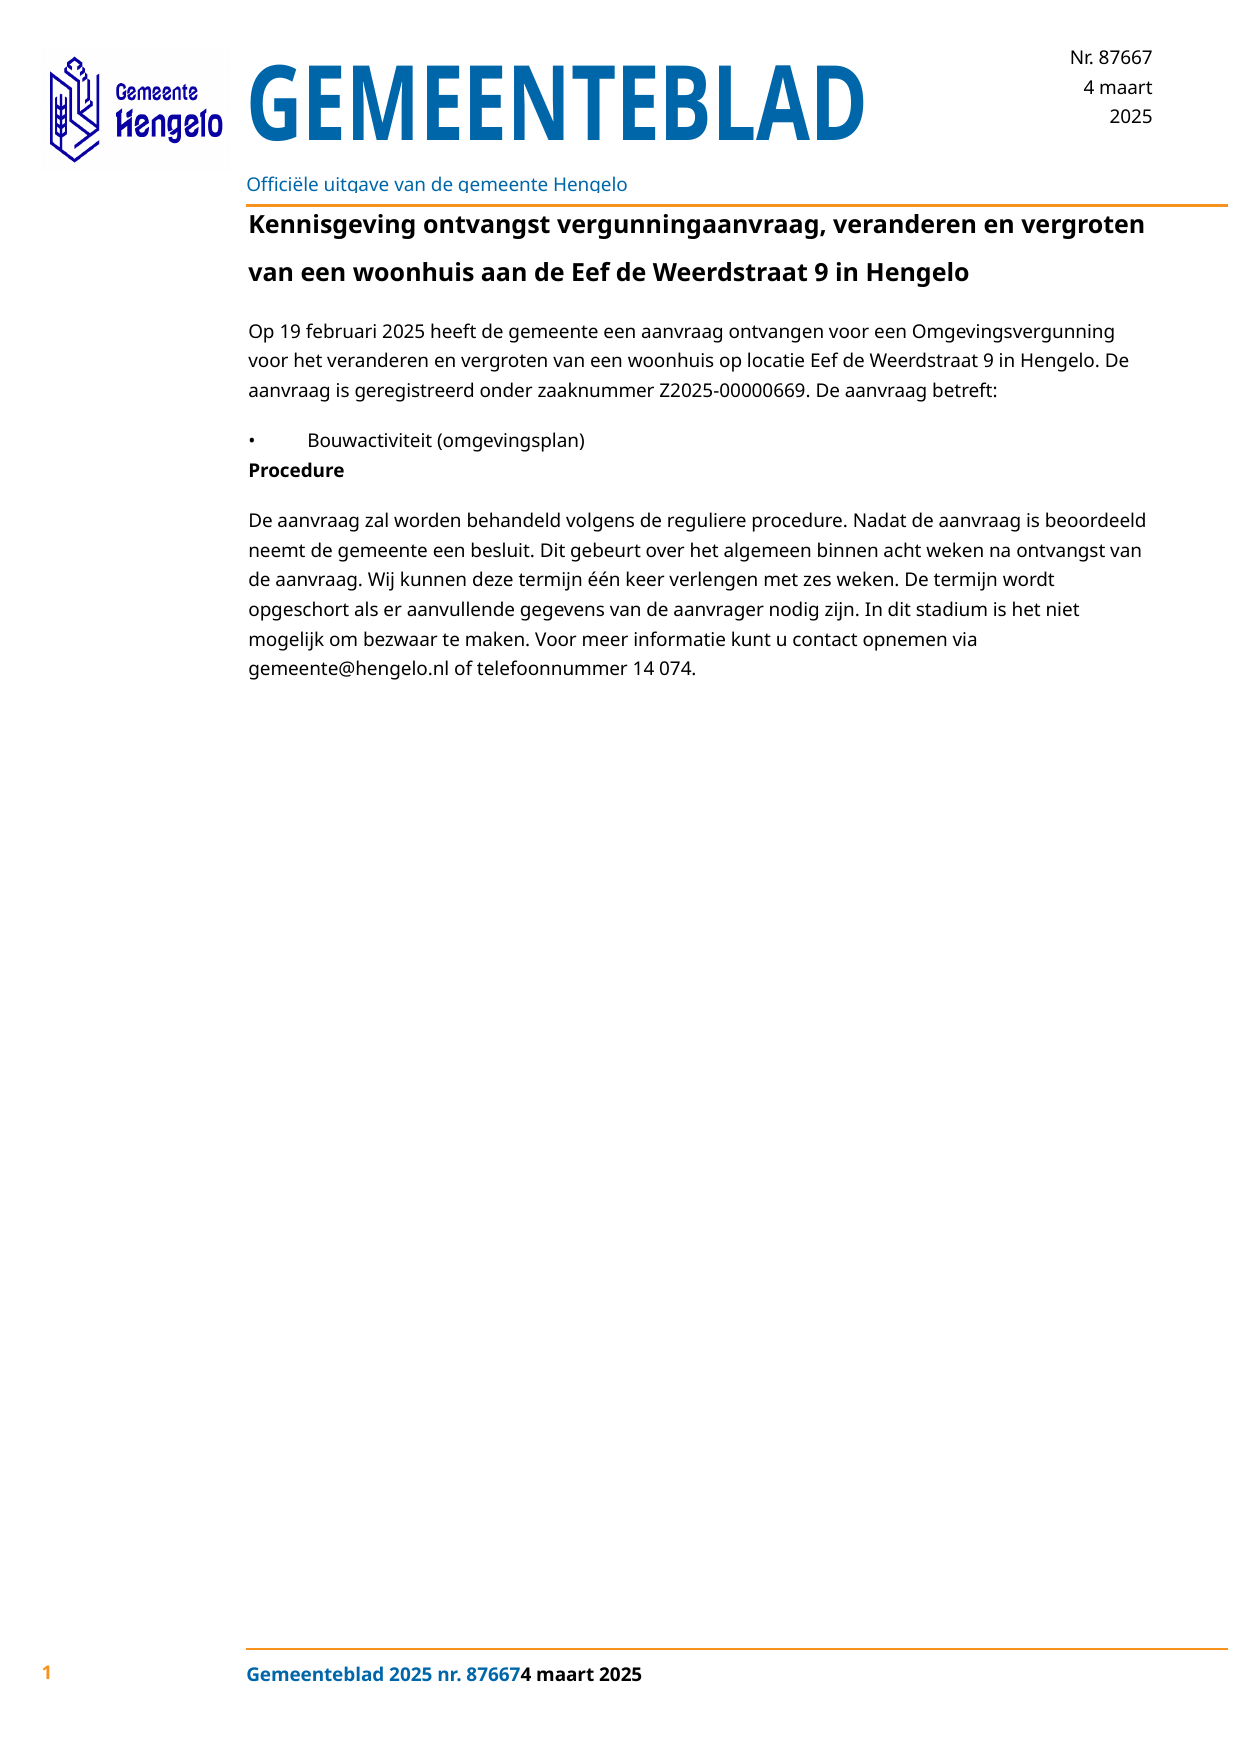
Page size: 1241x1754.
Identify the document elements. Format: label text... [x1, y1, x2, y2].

text Procedure [248, 457, 1152, 483]
list Bouwactiviteit (omgevingsplan) [248, 427, 1152, 453]
text De aanvraag zal worden behandeld volgens de reguliere procedure. Nadat de aanvraag is beoordeeld neemt de gemeente een besluit. Dit gebeurt over het algemeen binnen acht weken na ontvangst van de aanvraag. Wij kunnen deze termijn één keer verlengen met zes weken. De termijn wordt opgeschort als er aanvullende gegevens van de aanvrager nodig zijn. In dit stadium is het niet mogelijk om bezwaar te maken. Voor meer informatie kunt u contact opnemen via gemeente@hengelo.nl of telefoonnummer 14 074. [248, 507, 1152, 681]
picture [41, 47, 231, 172]
text Kennisgeving ontvangst vergunningaanvraag, veranderen en vergroten van een woonhuis aan de Eef de Weerdstraat 9 in Hengelo [248, 207, 1152, 288]
text Op 19 februari 2025 heeft de gemeente een aanvraag ontvangen voor een Omgevingsvergunning voor het veranderen en vergroten van een woonhuis op locatie Eef de Weerdstraat 9 in Hengelo. De aanvraag is geregistreerd onder zaaknummer Z2025-00000669. De aanvraag betreft: [248, 318, 1152, 403]
